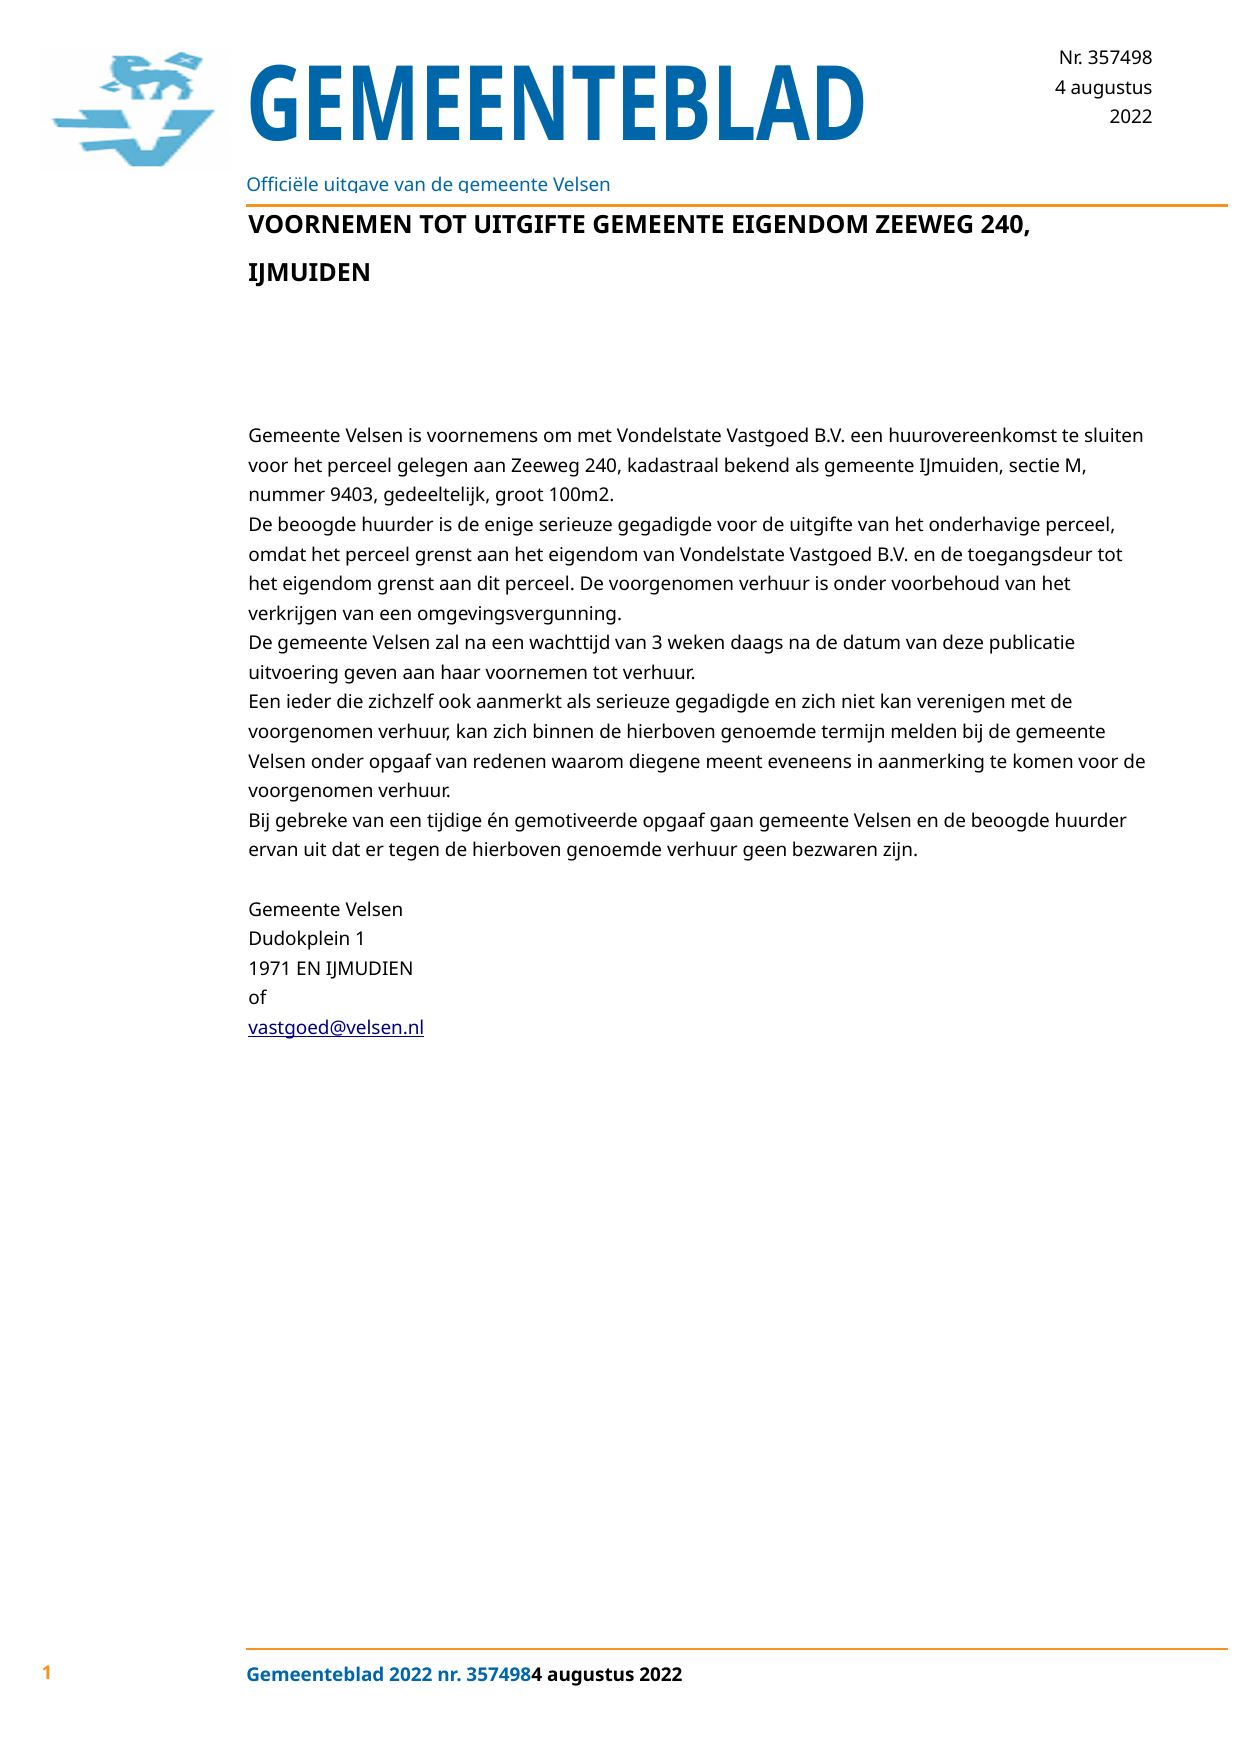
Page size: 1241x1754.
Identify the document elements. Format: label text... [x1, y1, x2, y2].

text Een ieder die zichzelf ook aanmerkt als serieuze gegadigde en zich niet kan verenigen met de voorgenomen verhuur, kan zich binnen de hierboven genoemde termijn melden bij de gemeente Velsen onder opgaaf van redenen waarom diegene meent eveneens in aanmerking te komen voor de voorgenomen verhuur. [248, 689, 1152, 803]
text vastgoed@velsen.nl [248, 1014, 1152, 1040]
text 1971 EN IJMUDIEN [248, 955, 1152, 981]
text of [248, 984, 1152, 1010]
text VOORNEMEN TOT UITGIFTE GEMEENTE EIGENDOM ZEEWEG 240, IJMUIDEN [248, 207, 1152, 288]
text Dudokplein 1 [248, 925, 1152, 951]
text Bij gebreke van een tijdige én gemotiveerde opgaaf gaan gemeente Velsen en de beoogde huurder ervan uit dat er tegen de hierboven genoemde verhuur geen bezwaren zijn. [248, 807, 1152, 862]
text Gemeente Velsen is voornemens om met Vondelstate Vastgoed B.V. een huurovereenkomst te sluiten voor het perceel gelegen aan Zeeweg 240, kadastraal bekend als gemeente IJmuiden, sectie M, nummer 9403, gedeeltelijk, groot 100m2. [248, 422, 1152, 507]
text De beoogde huurder is de enige serieuze gegadigde voor de uitgifte van het onderhavige perceel, omdat het perceel grenst aan het eigendom van Vondelstate Vastgoed B.V. en de toegangsdeur tot het eigendom grenst aan dit perceel. De voorgenomen verhuur is onder voorbehoud van het verkrijgen van een omgevingsvergunning. [248, 511, 1152, 626]
text De gemeente Velsen zal na een wachttijd van 3 weken daags na de datum van deze publicatie uitvoering geven aan haar voornemen tot verhuur. [248, 629, 1152, 685]
text Gemeente Velsen [248, 896, 1152, 922]
picture [41, 47, 231, 172]
